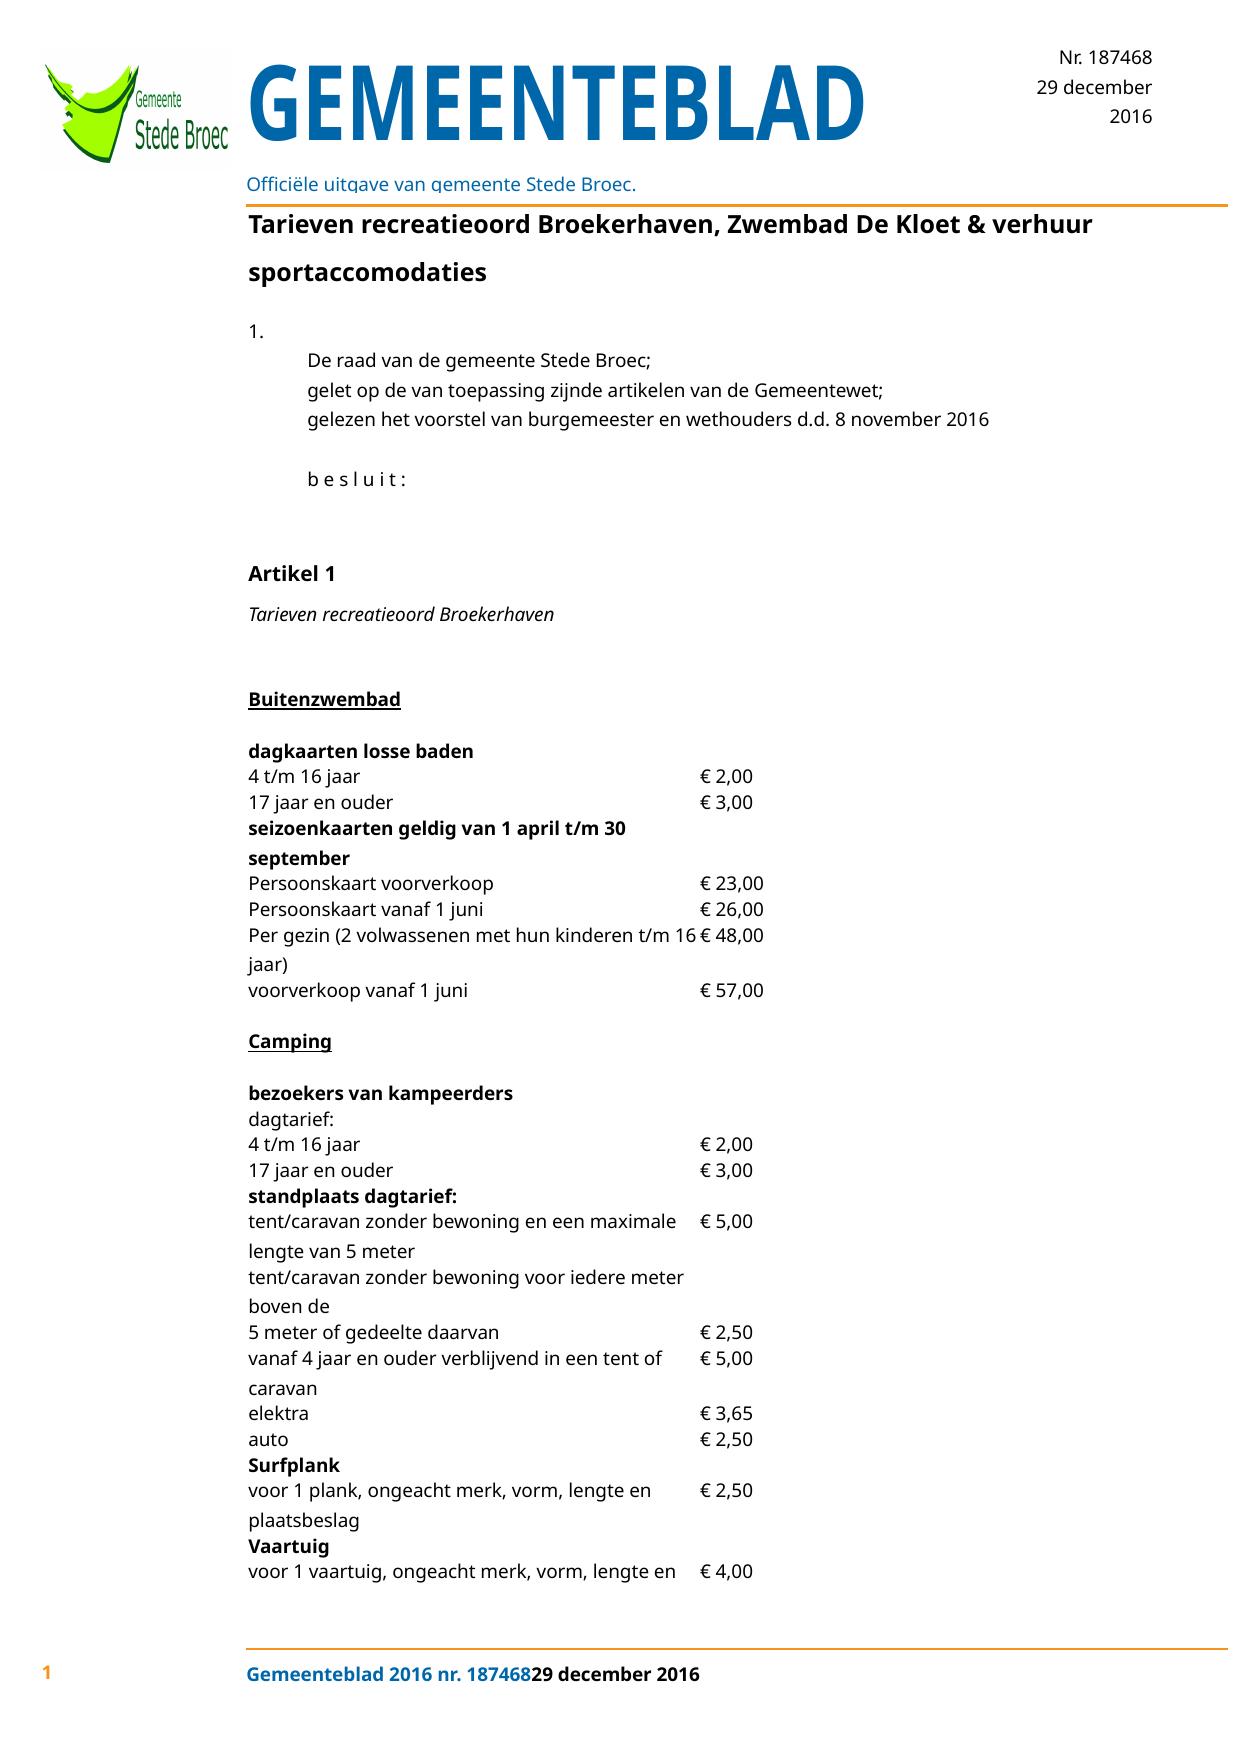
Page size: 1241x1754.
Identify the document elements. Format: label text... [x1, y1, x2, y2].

table_cell tent/caravan zonder bewoning en een maximale lengte van 5 meter [248, 1209, 700, 1264]
table_cell Camping [248, 1029, 700, 1054]
table_cell € 2,50 [700, 1478, 1152, 1533]
table_cell [700, 712, 1152, 738]
table_header [700, 686, 1152, 712]
table_cell 4 t/m 16 jaar [248, 764, 700, 789]
table_cell [248, 712, 700, 738]
table_cell € 3,00 [700, 789, 1152, 815]
table_cell € 48,00 [700, 922, 1152, 977]
table_cell tent/caravan zonder bewoning voor iedere meter boven de [248, 1264, 700, 1319]
table_cell [700, 1452, 1152, 1478]
table_cell voor 1 vaartuig, ongeacht merk, vorm, lengte en [248, 1559, 700, 1584]
table_cell [700, 1029, 1152, 1054]
table_cell € 2,50 [700, 1319, 1152, 1345]
table_cell € 4,00 [700, 1559, 1152, 1584]
list b e s l u i t : [248, 466, 1152, 492]
table_cell Vaartuig [248, 1533, 700, 1559]
table_cell [248, 1003, 700, 1029]
text Artikel 1 [248, 559, 1152, 588]
table_cell 5 meter of gedeelte daarvan [248, 1319, 700, 1345]
table_cell 4 t/m 16 jaar [248, 1132, 700, 1157]
table_cell [700, 1183, 1152, 1209]
table_cell Persoonskaart vanaf 1 juni [248, 896, 700, 922]
table_cell € 57,00 [700, 977, 1152, 1003]
table_cell auto [248, 1426, 700, 1452]
table_cell bezoekers van kampeerders [248, 1080, 700, 1106]
text Tarieven recreatieoord Broekerhaven, Zwembad De Kloet & verhuur sportaccomodaties [248, 207, 1152, 288]
list De raad van de gemeente Stede Broec; [248, 347, 1152, 373]
table_cell [700, 1054, 1152, 1080]
list gelet op de van toepassing zijnde artikelen van de Gemeentewet; [248, 377, 1152, 403]
picture [41, 47, 231, 172]
table_cell [700, 1533, 1152, 1559]
table_cell [700, 1106, 1152, 1132]
table_header Buitenzwembad [248, 686, 700, 712]
table_cell [700, 1003, 1152, 1029]
table_cell € 5,00 [700, 1209, 1152, 1264]
table_cell € 23,00 [700, 870, 1152, 896]
list gelezen het voorstel van burgemeester en wethouders d.d. 8 november 2016 [248, 407, 1152, 432]
table_cell € 26,00 [700, 896, 1152, 922]
table_cell elektra [248, 1400, 700, 1426]
table_cell [700, 1080, 1152, 1106]
table_cell Per gezin (2 volwassenen met hun kinderen t/m 16 jaar) [248, 922, 700, 977]
table_cell € 2,00 [700, 1132, 1152, 1157]
table_cell dagtarief: [248, 1106, 700, 1132]
table_cell 17 jaar en ouder [248, 1157, 700, 1183]
table_cell Persoonskaart voorverkoop [248, 870, 700, 896]
table_cell standplaats dagtarief: [248, 1183, 700, 1209]
table_cell € 5,00 [700, 1345, 1152, 1400]
table_cell [700, 815, 1152, 870]
table_cell Surfplank [248, 1452, 700, 1478]
table_cell voorverkoop vanaf 1 juni [248, 977, 700, 1003]
table_cell € 3,65 [700, 1400, 1152, 1426]
table_cell [248, 1054, 700, 1080]
table_cell dagkaarten losse baden [248, 738, 700, 764]
table_cell € 2,50 [700, 1426, 1152, 1452]
table_cell [700, 1264, 1152, 1319]
table_cell voor 1 plank, ongeacht merk, vorm, lengte en plaatsbeslag [248, 1478, 700, 1533]
table_cell seizoenkaarten geldig van 1 april t/m 30 september [248, 815, 700, 870]
table_cell 17 jaar en ouder [248, 789, 700, 815]
table_cell € 3,00 [700, 1157, 1152, 1183]
table_cell € 2,00 [700, 764, 1152, 789]
table_cell vanaf 4 jaar en ouder verblijvend in een tent of caravan [248, 1345, 700, 1400]
table_cell [700, 738, 1152, 764]
text Tarieven recreatieoord Broekerhaven [248, 601, 1152, 627]
